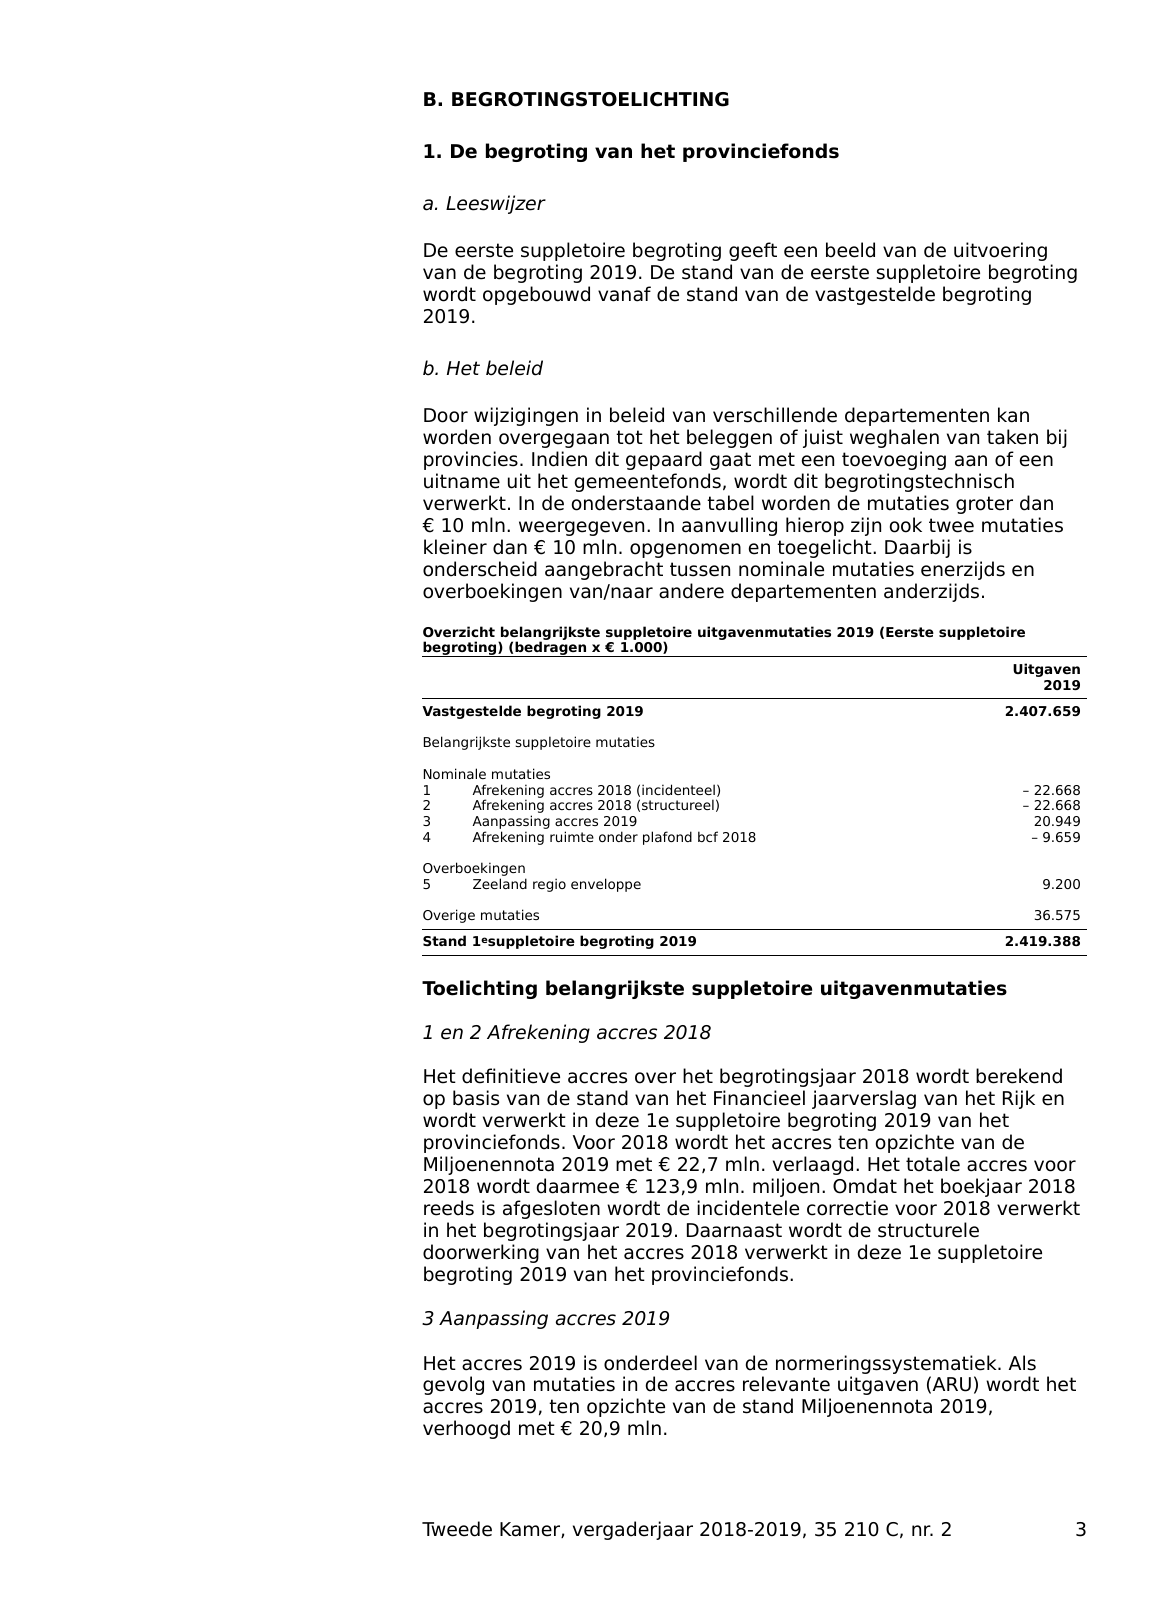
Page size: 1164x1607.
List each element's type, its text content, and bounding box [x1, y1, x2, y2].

table_header Overzicht belangrijkste suppletoire uitgavenmutaties 2019 (Eerste suppletoire begroting) (bedragen x € 1.000) [422, 625, 1087, 656]
table_cell Afrekening accres 2018 (structureel) [467, 798, 980, 814]
table_cell 2 [422, 798, 467, 814]
table_cell [467, 751, 980, 767]
table_cell [980, 735, 1087, 751]
table_cell [422, 657, 467, 698]
table_cell [422, 719, 467, 735]
table_cell Belangrijkste suppletoire mutaties [422, 735, 980, 751]
table_cell [467, 893, 980, 908]
table_cell Afrekening ruimte onder plafond bcf 2018 [467, 830, 980, 845]
table_cell 36.575 [980, 908, 1087, 928]
table_cell [467, 657, 980, 698]
subtitle a. Leeswijzer [422, 193, 1087, 215]
table_cell [422, 845, 467, 861]
subtitle 1 en 2 Afrekening accres 2018 [422, 1022, 1087, 1044]
table_cell [980, 861, 1087, 877]
table_cell – 22.668 [980, 798, 1087, 814]
table_cell – 22.668 [980, 782, 1087, 798]
table_cell [980, 719, 1087, 735]
table_cell Aanpassing accres 2019 [467, 814, 980, 829]
text Door wijzigingen in beleid van verschillende departementen kan worden overgegaan tot het beleggen of juist weghalen van taken bij provincies. Indien dit gepaard gaat met een toevoeging aan of een uitname uit het gemeentefonds, wordt dit begrotingstechnisch verwerkt. In de onderstaande tabel worden de mutaties groter dan € 10 mln. weergegeven. In aanvulling hierop zijn ook twee mutaties kleiner dan € 10 mln. opgenomen en toegelicht. Daarbij is onderscheid aangebracht tussen nominale mutaties enerzijds en overboekingen van/naar andere departementen anderzijds. [422, 405, 1087, 603]
subtitle b. Het beleid [422, 358, 1087, 380]
subtitle 3 Aanpassing accres 2019 [422, 1308, 1087, 1330]
table_cell [980, 893, 1087, 908]
table_cell [980, 767, 1087, 782]
table_cell [980, 751, 1087, 767]
table_cell Vastgestelde begroting 2019 [422, 699, 980, 719]
table_cell [467, 845, 980, 861]
table_cell 3 [422, 814, 467, 829]
table_cell 5 [422, 877, 467, 892]
table_cell Stand 1esuppletoire begroting 2019 [422, 930, 980, 955]
table_cell Afrekening accres 2018 (incidenteel) [467, 782, 980, 798]
table_cell [980, 845, 1087, 861]
text De eerste suppletoire begroting geeft een beeld van de uitvoering van de begroting 2019. De stand van de eerste suppletoire begroting wordt opgebouwd vanaf de stand van de vastgestelde begroting 2019. [422, 240, 1087, 328]
table_cell 20.949 [980, 814, 1087, 829]
table_cell [422, 893, 467, 908]
table_cell [422, 751, 467, 767]
table_cell [467, 719, 980, 735]
table_cell Nominale mutaties [422, 767, 980, 782]
subtitle 1. De begroting van het provinciefonds [422, 141, 1087, 163]
table_cell Overige mutaties [422, 908, 980, 928]
table_cell – 9.659 [980, 830, 1087, 845]
subtitle Toelichting belangrijkste suppletoire uitgavenmutaties [422, 978, 1087, 1000]
subtitle B. BEGROTINGSTOELICHTING [422, 89, 1087, 111]
text Het definitieve accres over het begrotingsjaar 2018 wordt berekend op basis van de stand van het Financieel jaarverslag van het Rijk en wordt verwerkt in deze 1e suppletoire begroting 2019 van het provinciefonds. Voor 2018 wordt het accres ten opzichte van de Miljoenennota 2019 met € 22,7 mln. verlaagd. Het totale accres voor 2018 wordt daarmee € 123,9 mln. miljoen. Omdat het boekjaar 2018 reeds is afgesloten wordt de incidentele correctie voor 2018 verwerkt in het begrotingsjaar 2019. Daarnaast wordt de structurele doorwerking van het accres 2018 verwerkt in deze 1e suppletoire begroting 2019 van het provinciefonds. [422, 1066, 1087, 1286]
table_cell 1 [422, 782, 467, 798]
table_cell 2.419.388 [980, 930, 1087, 955]
table_cell 4 [422, 830, 467, 845]
text Het accres 2019 is onderdeel van de normeringssystematiek. Als gevolg van mutaties in de accres relevante uitgaven (ARU) wordt het accres 2019, ten opzichte van de stand Miljoenennota 2019, verhoogd met € 20,9 mln. [422, 1352, 1087, 1440]
table_cell 2.407.659 [980, 699, 1087, 719]
table_cell Uitgaven 2019 [980, 657, 1087, 698]
table_cell 9.200 [980, 877, 1087, 892]
table_cell Overboekingen [422, 861, 980, 877]
table_cell Zeeland regio enveloppe [467, 877, 980, 892]
